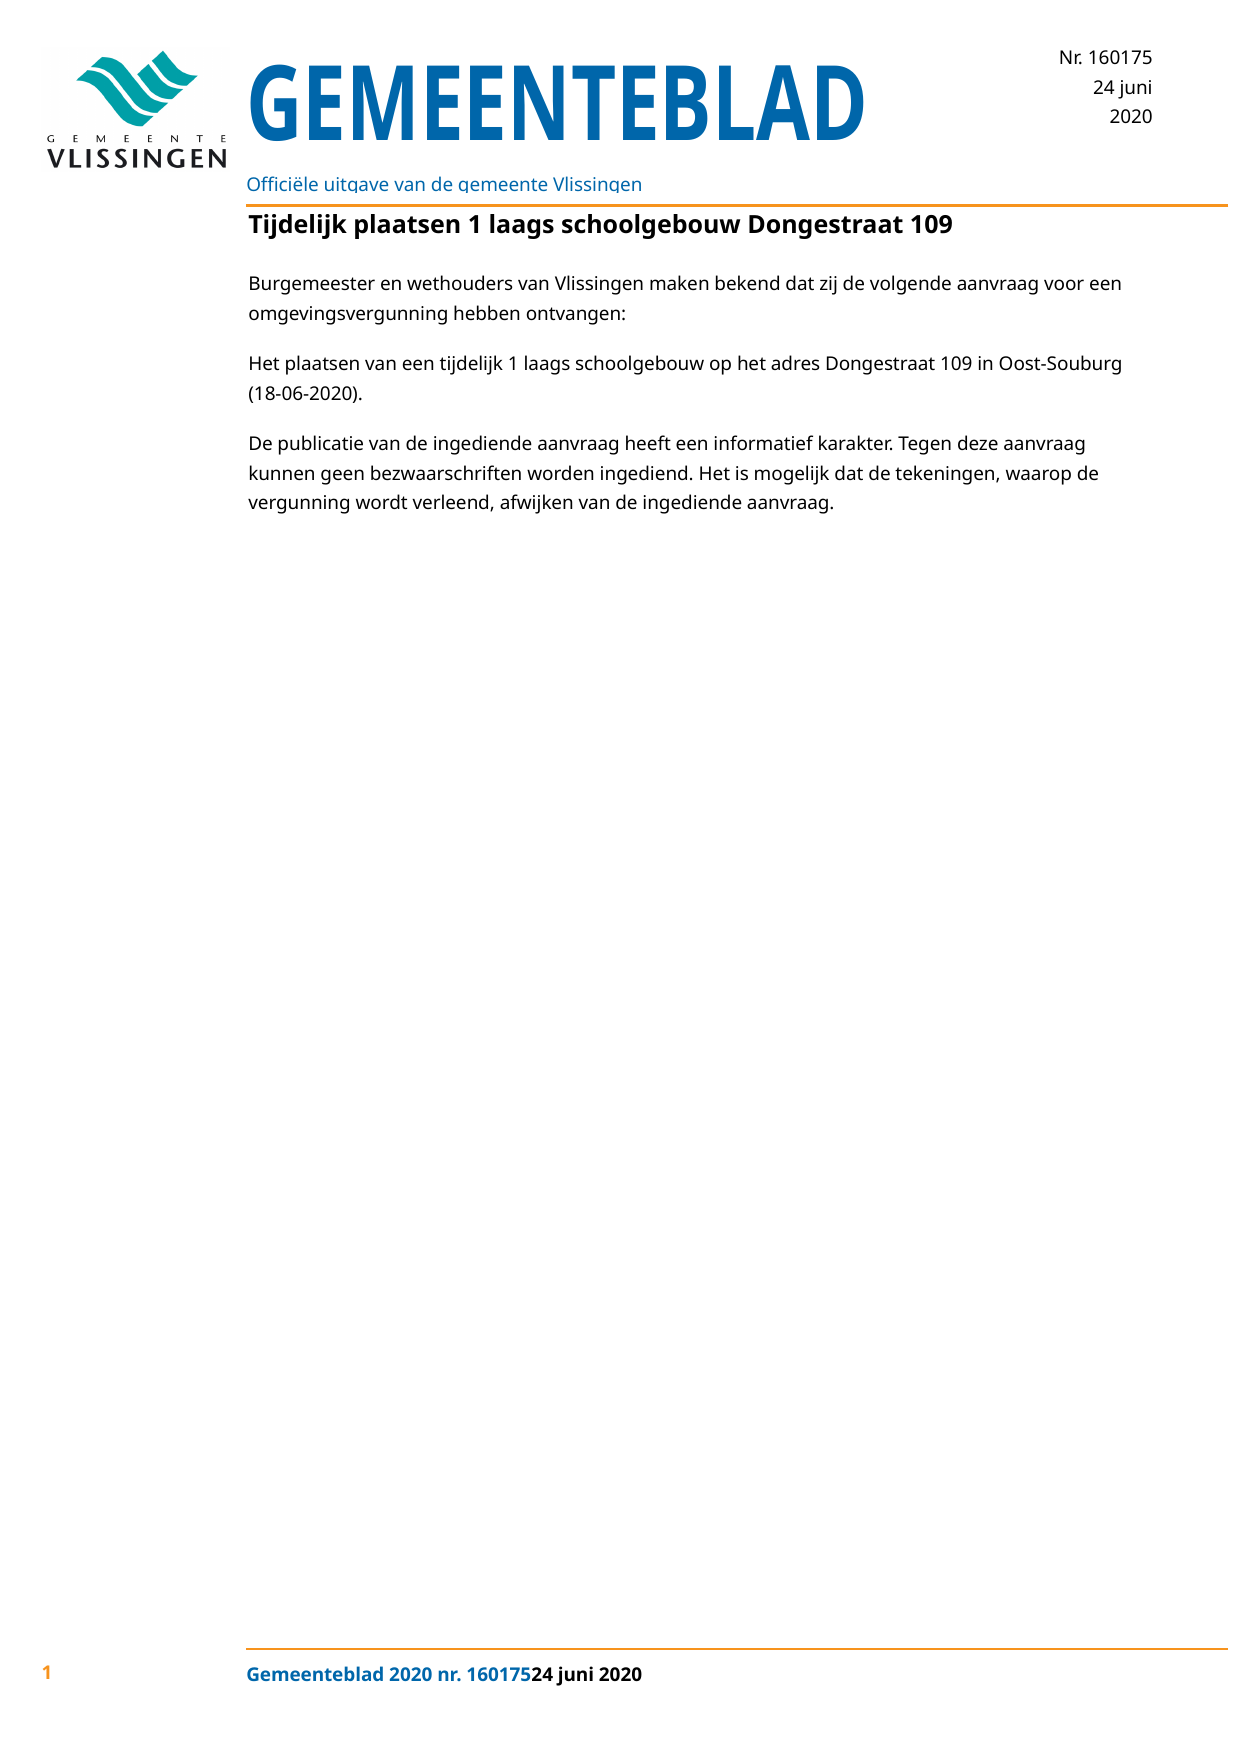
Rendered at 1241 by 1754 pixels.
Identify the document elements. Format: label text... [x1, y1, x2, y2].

text Het plaatsen van een tijdelijk 1 laags schoolgebouw op het adres Dongestraat 109 in Oost-Souburg (18-06-2020). [248, 350, 1152, 406]
text Tijdelijk plaatsen 1 laags schoolgebouw Dongestraat 109 [248, 207, 1152, 241]
picture [41, 47, 231, 172]
text Burgemeester en wethouders van Vlissingen maken bekend dat zij de volgende aanvraag voor een omgevingsvergunning hebben ontvangen: [248, 270, 1152, 326]
text De publicatie van de ingediende aanvraag heeft een informatief karakter. Tegen deze aanvraag kunnen geen bezwaarschriften worden ingediend. Het is mogelijk dat de tekeningen, waarop de vergunning wordt verleend, afwijken van de ingediende aanvraag. [248, 430, 1152, 515]
